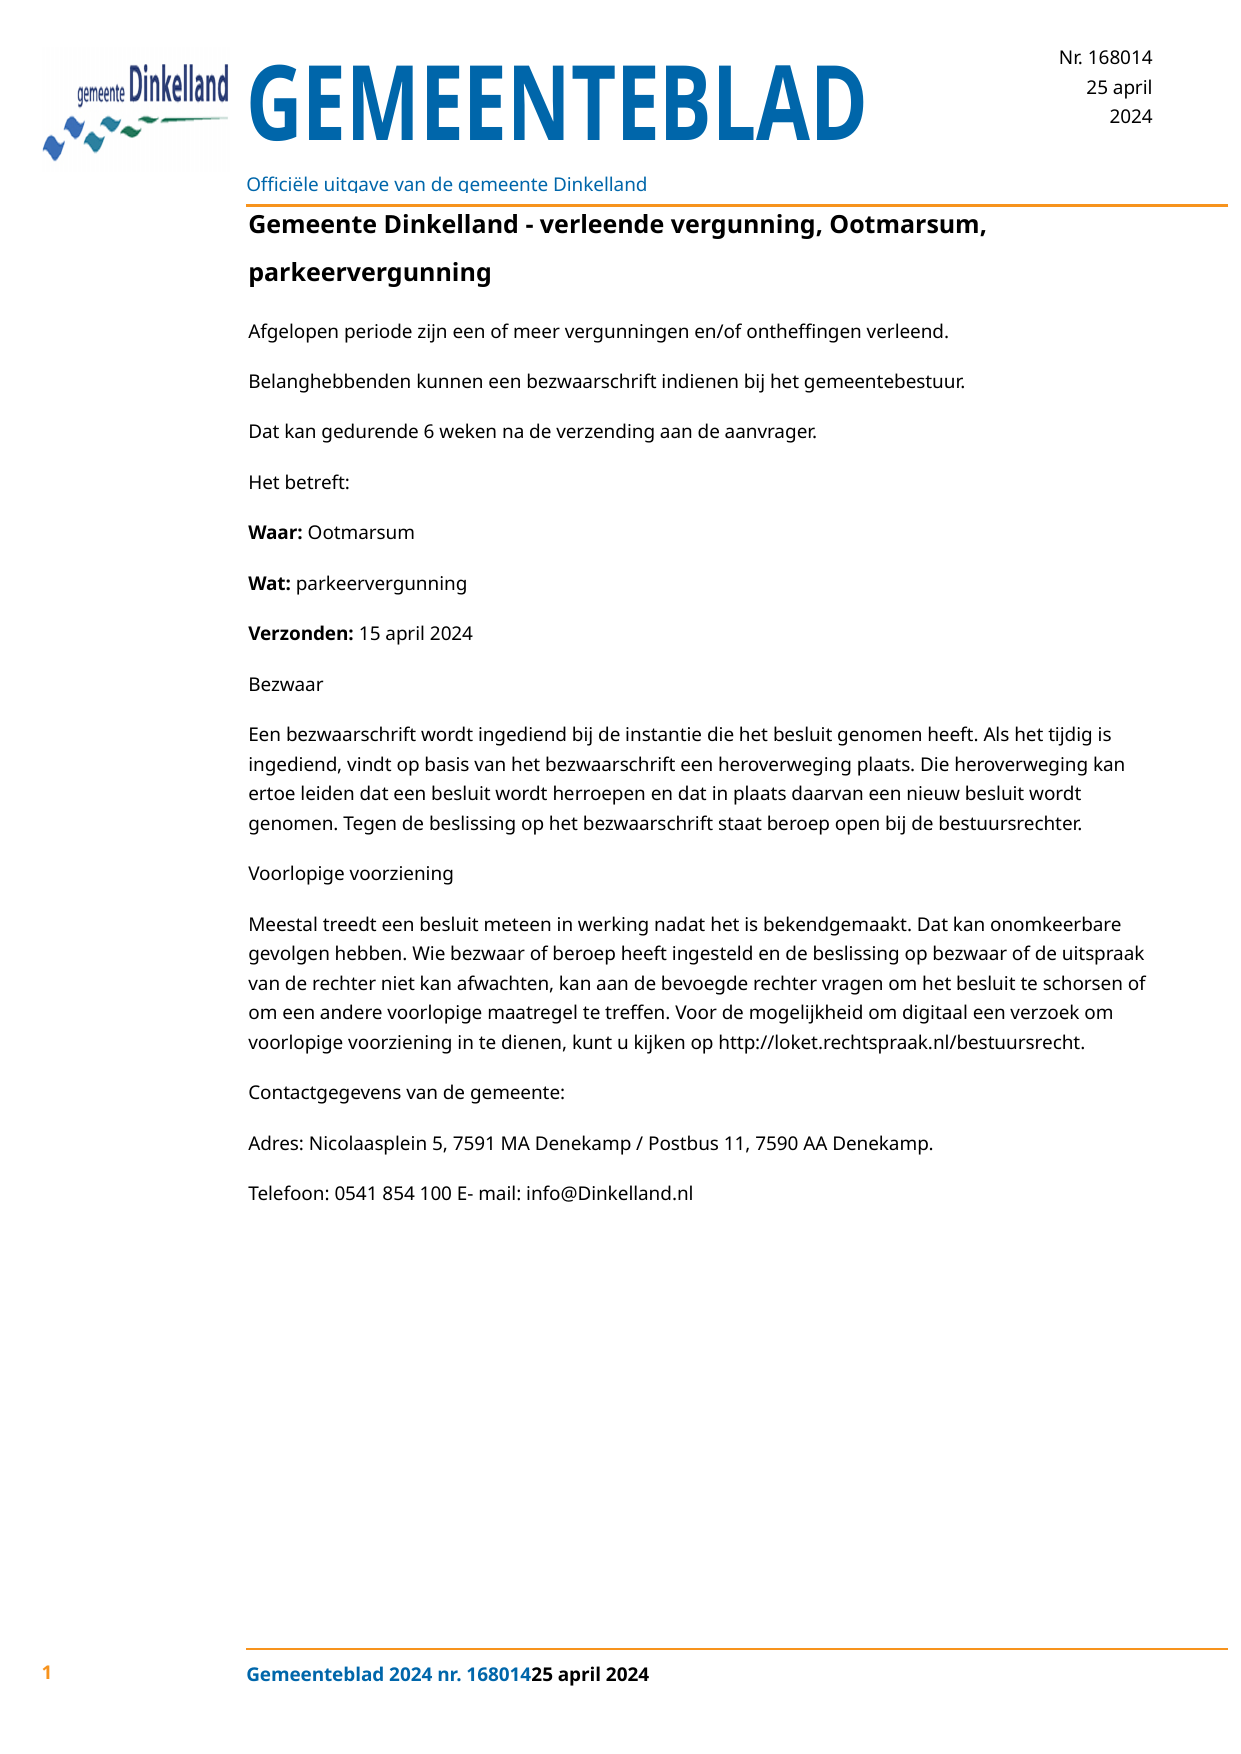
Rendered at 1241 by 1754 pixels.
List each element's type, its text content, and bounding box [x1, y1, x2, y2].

text Bezwaar [248, 671, 1152, 697]
text Het betreft: [248, 469, 1152, 495]
text Wat: parkeervergunning [248, 570, 1152, 596]
text Voorlopige voorziening [248, 860, 1152, 886]
text Adres: Nicolaasplein 5, 7591 MA Denekamp / Postbus 11, 7590 AA Denekamp. [248, 1130, 1152, 1156]
text Meestal treedt een besluit meteen in werking nadat het is bekendgemaakt. Dat kan onomkeerbare gevolgen hebben. Wie bezwaar of beroep heeft ingesteld en de beslissing op bezwaar of de uitspraak van de rechter niet kan afwachten, kan aan de bevoegde rechter vragen om het besluit te schorsen of om een andere voorlopige maatregel te treffen. Voor de mogelijkheid om digitaal een verzoek om voorlopige voorziening in te dienen, kunt u kijken op http://loket.rechtspraak.nl/bestuursrecht. [248, 911, 1152, 1055]
text Gemeente Dinkelland - verleende vergunning, Ootmarsum, parkeervergunning [248, 207, 1152, 288]
text Verzonden: 15 april 2024 [248, 620, 1152, 646]
text Belanghebbenden kunnen een bezwaarschrift indienen bij het gemeentebestuur. [248, 368, 1152, 394]
text Dat kan gedurende 6 weken na de verzending aan de aanvrager. [248, 419, 1152, 444]
text Afgelopen periode zijn een of meer vergunningen en/of ontheffingen verleend. [248, 318, 1152, 344]
text Telefoon: 0541 854 100 E- mail: info@Dinkelland.nl [248, 1180, 1152, 1206]
text Waar: Ootmarsum [248, 519, 1152, 545]
text Een bezwaarschrift wordt ingediend bij de instantie die het besluit genomen heeft. Als het tijdig is ingediend, vindt op basis van het bezwaarschrift een heroverweging plaats. Die heroverweging kan ertoe leiden dat een besluit wordt herroepen en dat in plaats daarvan een nieuw besluit wordt genomen. Tegen de beslissing op het bezwaarschrift staat beroep open bij de bestuursrechter. [248, 721, 1152, 836]
picture [41, 47, 231, 172]
text Contactgegevens van de gemeente: [248, 1079, 1152, 1105]
